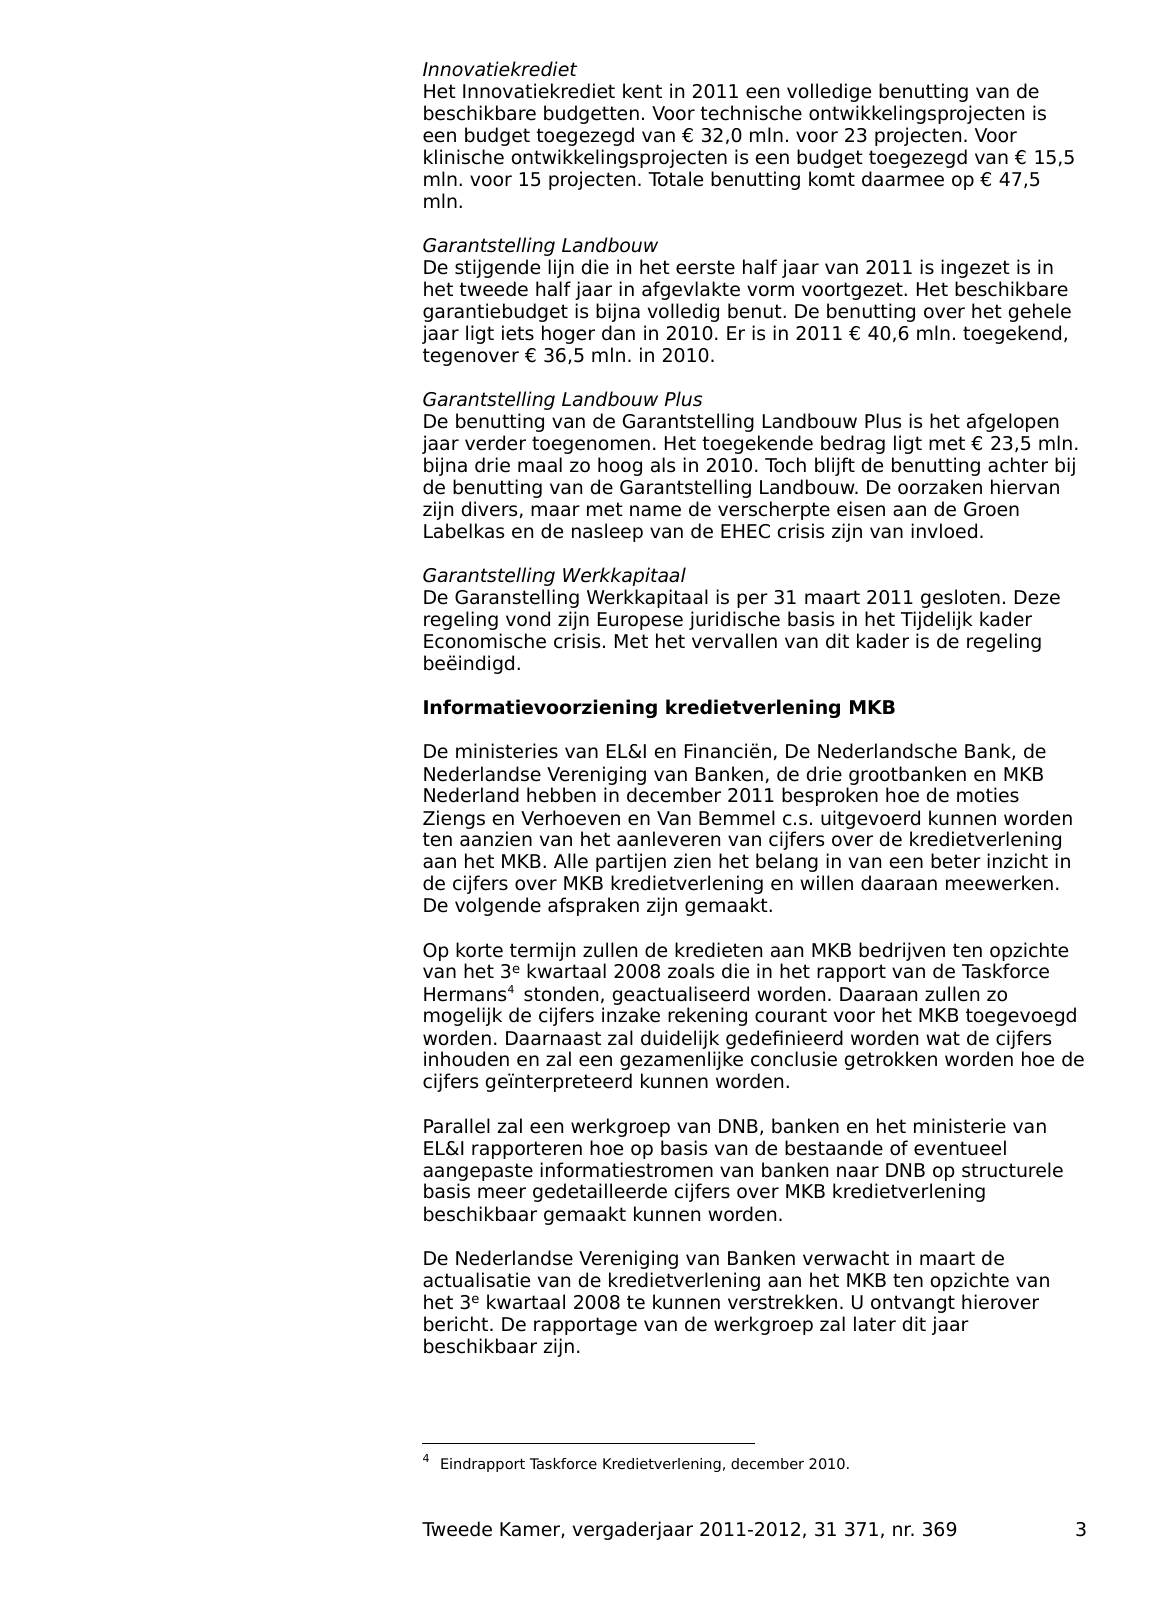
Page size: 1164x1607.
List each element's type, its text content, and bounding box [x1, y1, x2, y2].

text Parallel zal een werkgroep van DNB, banken en het ministerie van EL&I rapporteren hoe op basis van de bestaande of eventueel aangepaste informatiestromen van banken naar DNB op structurele basis meer gedetailleerde cijfers over MKB kredietverlening beschikbaar gemaakt kunnen worden. [422, 1116, 1087, 1225]
text Op korte termijn zullen de kredieten aan MKB bedrijven ten opzichte van het 3e kwartaal 2008 zoals die in het rapport van de Taskforce Hermans stonden, geactualiseerd worden. Daaraan zullen zo mogelijk de cijfers inzake rekening courant voor het MKB toegevoegd worden. Daarnaast zal duidelijk gedefinieerd worden wat de cijfers inhouden en zal een gezamenlijke conclusie getrokken worden hoe de cijfers geïnterpreteerd kunnen worden. [422, 939, 1087, 1093]
text De Nederlandse Vereniging van Banken verwacht in maart de actualisatie van de kredietverlening aan het MKB ten opzichte van het 3e kwartaal 2008 te kunnen verstrekken. U ontvangt hierover bericht. De rapportage van de werkgroep zal later dit jaar beschikbaar zijn. [422, 1248, 1087, 1357]
text De ministeries van EL&I en Financiën, De Nederlandsche Bank, de Nederlandse Vereniging van Banken, de drie grootbanken en MKB Nederland hebben in december 2011 besproken hoe de moties Ziengs en Verhoeven en Van Bemmel c.s. uitgevoerd kunnen worden ten aanzien van het aanleveren van cijfers over de kredietverlening aan het MKB. Alle partijen zien het belang in van een beter inzicht in de cijfers over MKB kredietverlening en willen daaraan meewerken. De volgende afspraken zijn gemaakt. [422, 741, 1087, 917]
subtitle Innovatiekrediet [422, 59, 1087, 81]
subtitle Garantstelling Werkkapitaal [422, 565, 1087, 587]
text De stijgende lijn die in het eerste half jaar van 2011 is ingezet is in het tweede half jaar in afgevlakte vorm voortgezet. Het beschikbare garantiebudget is bijna volledig benut. De benutting over het gehele jaar ligt iets hoger dan in 2010. Er is in 2011 € 40,6 mln. toegekend, tegenover € 36,5 mln. in 2010. [422, 257, 1087, 367]
text Het Innovatiekrediet kent in 2011 een volledige benutting van de beschikbare budgetten. Voor technische ontwikkelingsprojecten is een budget toegezegd van € 32,0 mln. voor 23 projecten. Voor klinische ontwikkelingsprojecten is een budget toegezegd van € 15,5 mln. voor 15 projecten. Totale benutting komt daarmee op € 47,5 mln. [422, 81, 1087, 213]
text Eindrapport Taskforce Kredietverlening, december 2010. [422, 1452, 1087, 1474]
subtitle Garantstelling Landbouw Plus [422, 389, 1087, 411]
text De Garanstelling Werkkapitaal is per 31 maart 2011 gesloten. Deze regeling vond zijn Europese juridische basis in het Tijdelijk kader Economische crisis. Met het vervallen van dit kader is de regeling beëindigd. [422, 587, 1087, 675]
subtitle Informatievoorziening kredietverlening MKB [422, 697, 1087, 719]
text De benutting van de Garantstelling Landbouw Plus is het afgelopen jaar verder toegenomen. Het toegekende bedrag ligt met € 23,5 mln. bijna drie maal zo hoog als in 2010. Toch blijft de benutting achter bij de benutting van de Garantstelling Landbouw. De oorzaken hiervan zijn divers, maar met name de verscherpte eisen aan de Groen Labelkas en de nasleep van de EHEC crisis zijn van invloed. [422, 411, 1087, 543]
subtitle Garantstelling Landbouw [422, 235, 1087, 257]
